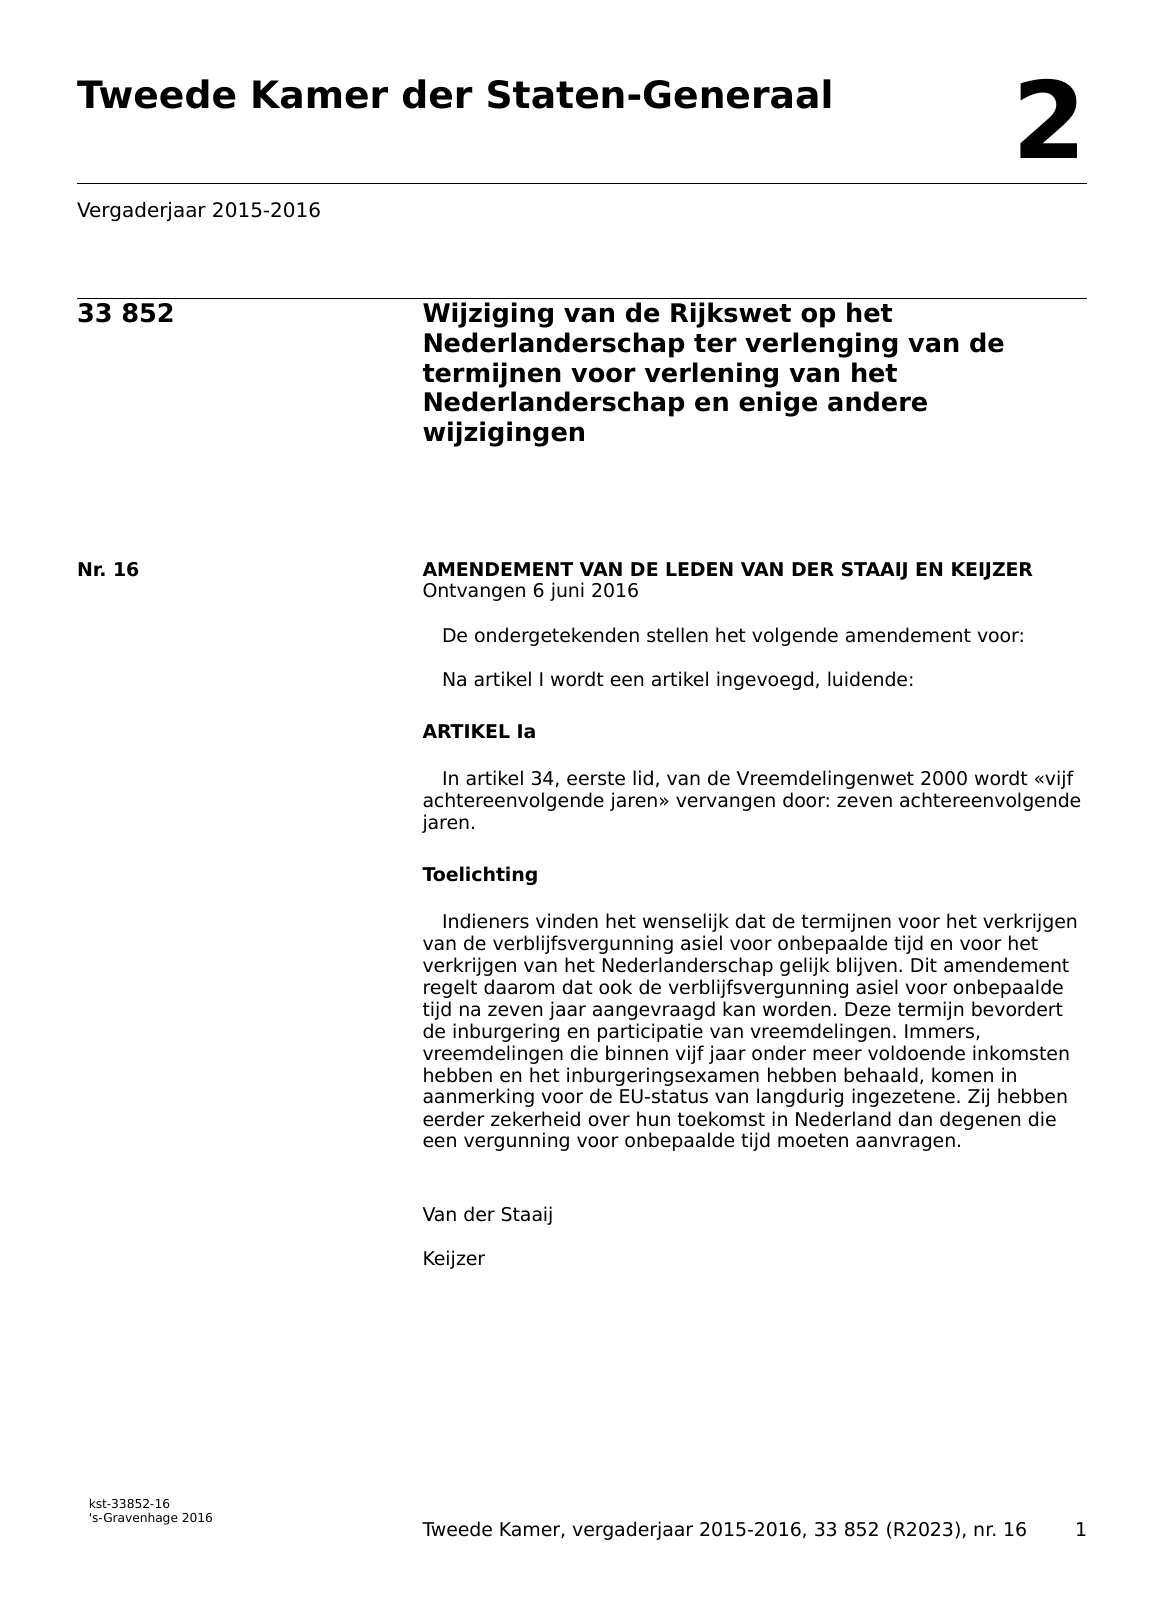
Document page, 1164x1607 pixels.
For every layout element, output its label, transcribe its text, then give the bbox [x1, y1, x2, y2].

subtitle 33 852 Wijziging van de Rijkswet op het Nederlanderschap ter verlenging van de termijnen voor verlening van het Nederlanderschap en enige andere wijzigingen [77, 299, 1087, 447]
table_header 2 [886, 59, 1087, 183]
text Na artikel I wordt een artikel ingevoegd, luidende: [422, 669, 1087, 691]
text In artikel 34, eerste lid, van de Vreemdelingenwet 2000 wordt «vijf achtereenvolgende jaren» vervangen door: zeven achtereenvolgende jaren. [422, 768, 1087, 834]
subtitle Nr. 16 AMENDEMENT VAN DE LEDEN VAN DER STAAIJ EN KEIJZER [77, 558, 1087, 580]
subtitle ARTIKEL Ia [422, 721, 1087, 743]
table_cell Vergaderjaar 2015-2016 [77, 184, 1087, 298]
text Ontvangen 6 juni 2016 [422, 580, 1087, 602]
subtitle Toelichting [422, 864, 1087, 886]
text De ondergetekenden stellen het volgende amendement voor: [422, 624, 1087, 647]
text Indieners vinden het wenselijk dat de termijnen voor het verkrijgen van de verblijfsvergunning asiel voor onbepaalde tijd en voor het verkrijgen van het Nederlanderschap gelijk blijven. Dit amendement regelt daarom dat ook de verblijfsvergunning asiel voor onbepaalde tijd na zeven jaar aangevraagd kan worden. Deze termijn bevordert de inburgering en participatie van vreemdelingen. Immers, vreemdelingen die binnen vijf jaar onder meer voldoende inkomsten hebben en het inburgeringsexamen hebben behaald, komen in aanmerking voor de EU-status van langdurig ingezetene. Zij hebben eerder zekerheid over hun toekomst in Nederland dan degenen die een vergunning voor onbepaalde tijd moeten aanvragen. [422, 911, 1087, 1152]
text Van der Staaij Keijzer [422, 1182, 1087, 1270]
table_header Tweede Kamer der Staten-Generaal [77, 59, 886, 183]
text 's-Gravenhage 2016 [88, 1511, 323, 1525]
text kst-33852-16 [88, 1497, 323, 1511]
